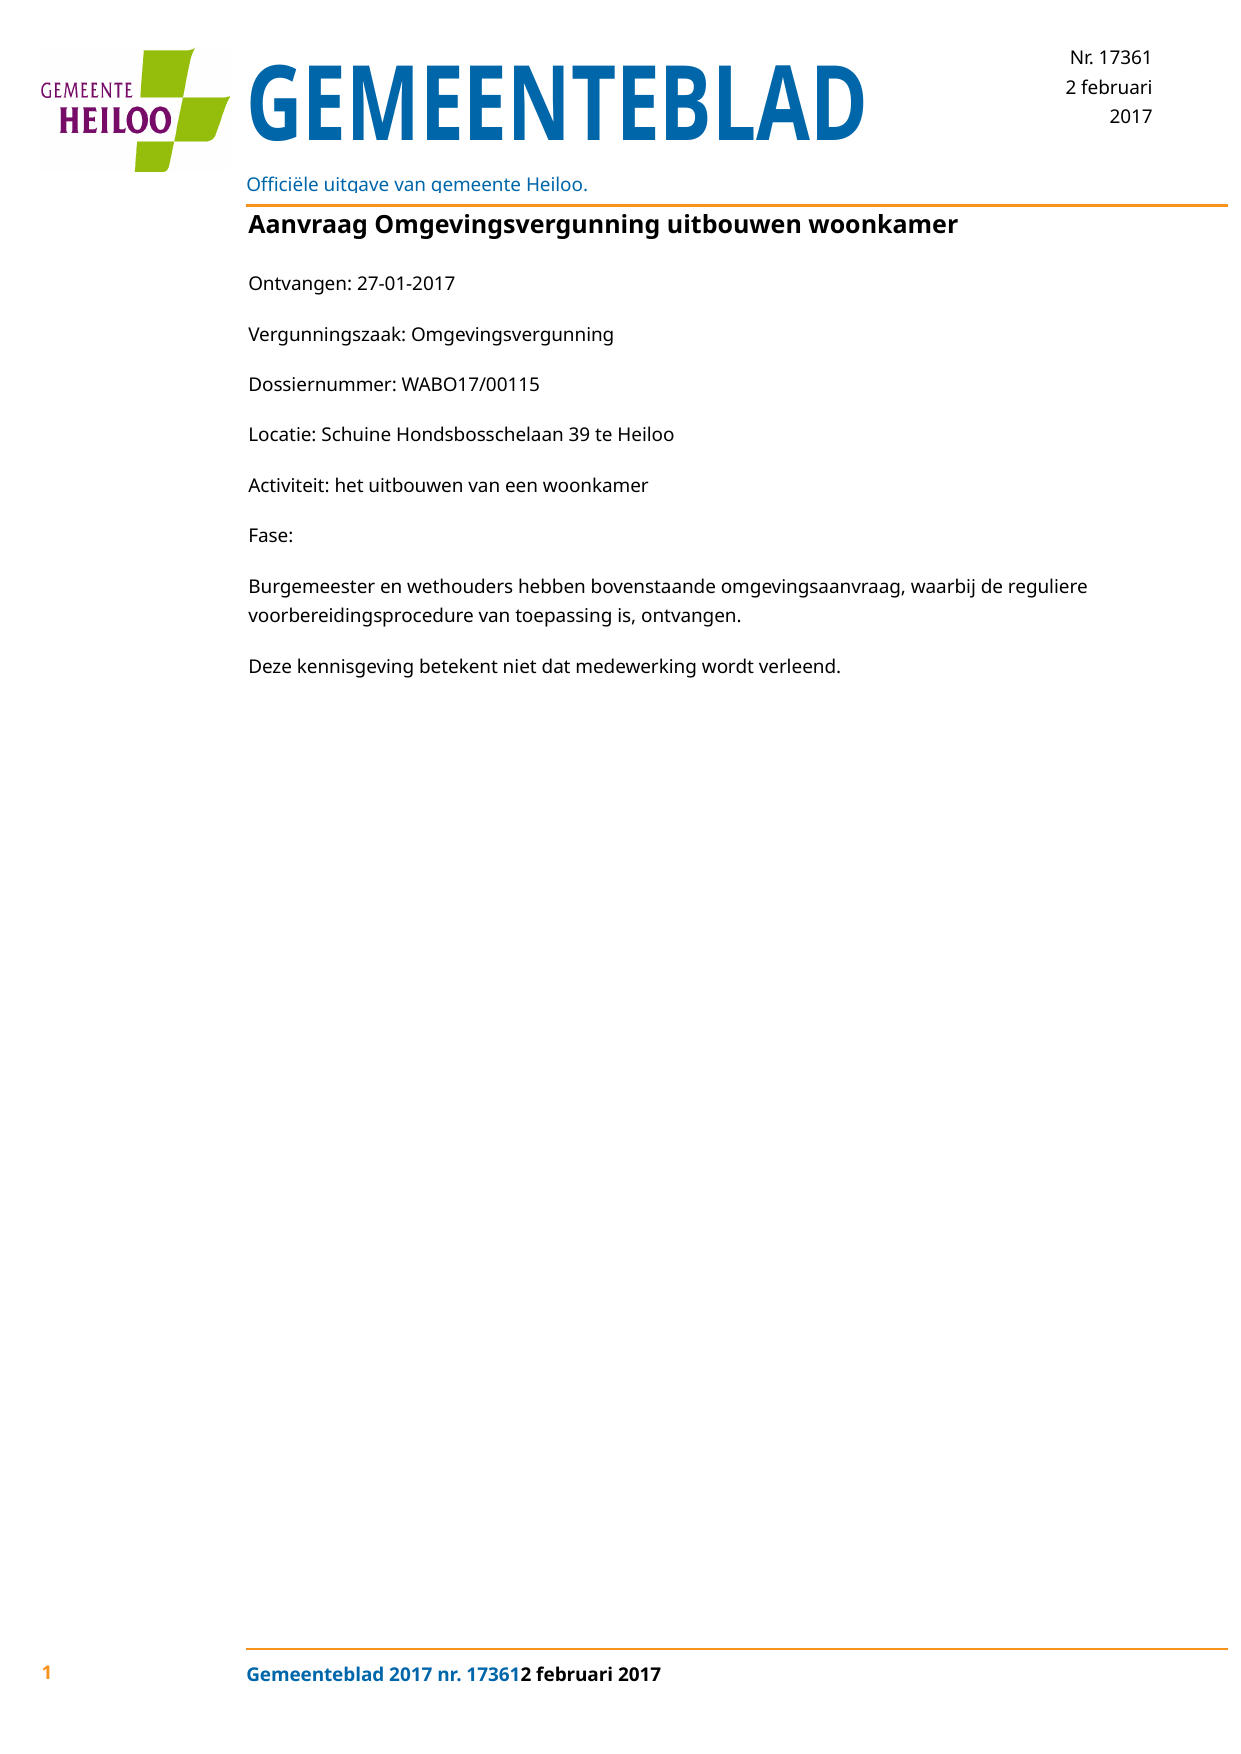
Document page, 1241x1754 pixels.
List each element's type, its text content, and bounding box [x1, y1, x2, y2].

picture [41, 47, 231, 172]
text Activiteit: het uitbouwen van een woonkamer [248, 472, 1152, 498]
text Ontvangen: 27-01-2017 [248, 270, 1152, 296]
text Burgemeester en wethouders hebben bovenstaande omgevingsaanvraag, waarbij de reguliere voorbereidingsprocedure van toepassing is, ontvangen. [248, 573, 1152, 628]
text Aanvraag Omgevingsvergunning uitbouwen woonkamer [248, 207, 1152, 241]
text Deze kennisgeving betekent niet dat medewerking wordt verleend. [248, 653, 1152, 678]
text Dossiernummer: WABO17/00115 [248, 371, 1152, 397]
text Fase: [248, 522, 1152, 548]
text Locatie: Schuine Hondsbosschelaan 39 te Heiloo [248, 422, 1152, 447]
text Vergunningszaak: Omgevingsvergunning [248, 321, 1152, 346]
